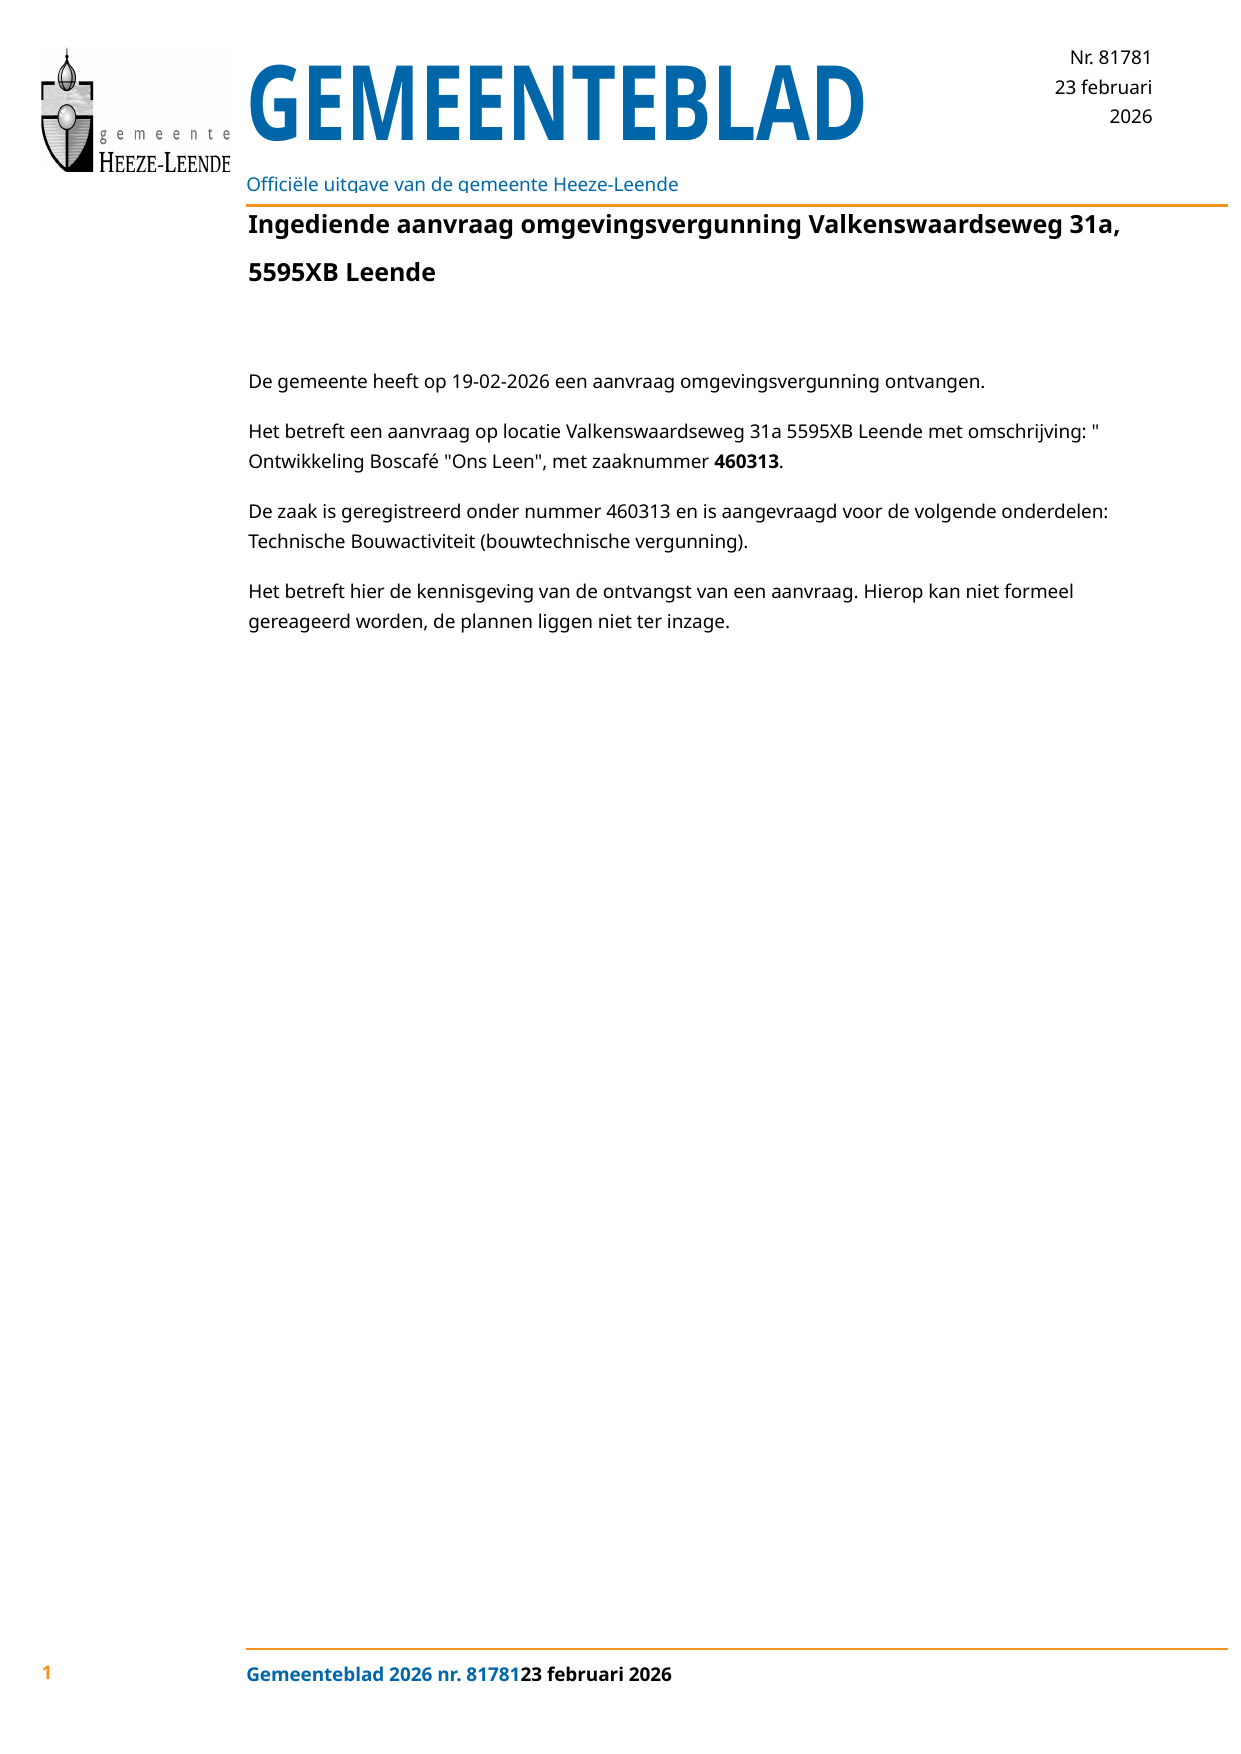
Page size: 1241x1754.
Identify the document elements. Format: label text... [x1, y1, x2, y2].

text De gemeente heeft op 19-02-2026 een aanvraag omgevingsvergunning ontvangen. [248, 368, 1152, 394]
picture [41, 47, 231, 172]
text Het betreft een aanvraag op locatie Valkenswaardseweg 31a 5595XB Leende met omschrijving: " Ontwikkeling Boscafé "Ons Leen", met zaaknummer 460313. [248, 419, 1152, 474]
text Ingediende aanvraag omgevingsvergunning Valkenswaardseweg 31a, 5595XB Leende [248, 207, 1152, 288]
text Het betreft hier de kennisgeving van de ontvangst van een aanvraag. Hierop kan niet formeel gereageerd worden, de plannen liggen niet ter inzage. [248, 579, 1152, 634]
text De zaak is geregistreerd onder nummer 460313 en is aangevraagd voor de volgende onderdelen: Technische Bouwactiviteit (bouwtechnische vergunning). [248, 499, 1152, 554]
